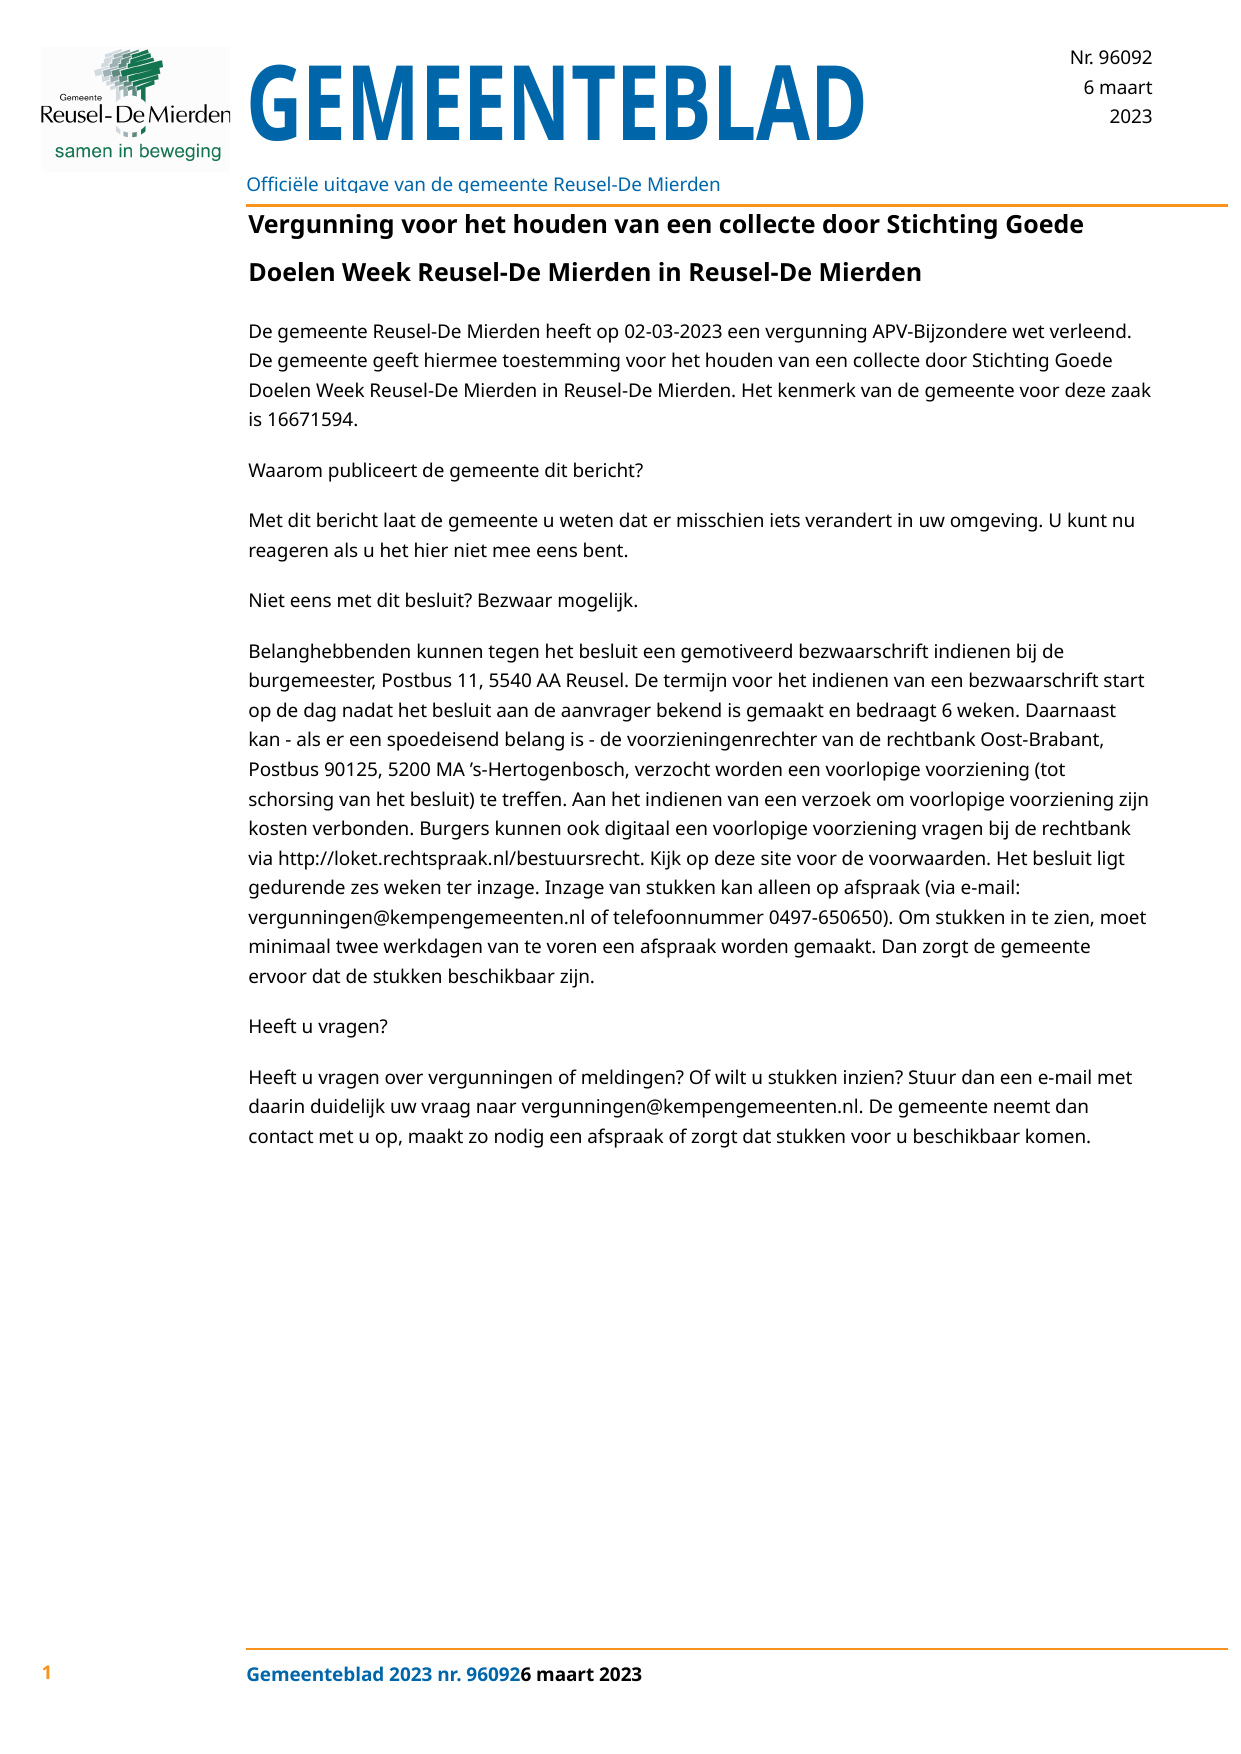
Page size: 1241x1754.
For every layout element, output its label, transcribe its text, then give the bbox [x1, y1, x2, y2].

text Heeft u vragen over vergunningen of meldingen? Of wilt u stukken inzien? Stuur dan een e-mail met daarin duidelijk uw vraag naar vergunningen@kempengemeenten.nl. De gemeente neemt dan contact met u op, maakt zo nodig een afspraak of zorgt dat stukken voor u beschikbaar komen. [248, 1064, 1152, 1149]
text Heeft u vragen? [248, 1014, 1152, 1039]
text Vergunning voor het houden van een collecte door Stichting Goede Doelen Week Reusel-De Mierden in Reusel-De Mierden [248, 207, 1152, 288]
text Met dit bericht laat de gemeente u weten dat er misschien iets verandert in uw omgeving. U kunt nu reageren als u het hier niet mee eens bent. [248, 507, 1152, 563]
text Niet eens met dit besluit? Bezwaar mogelijk. [248, 587, 1152, 613]
picture [41, 47, 231, 172]
text Belanghebbenden kunnen tegen het besluit een gemotiveerd bezwaarschrift indienen bij de burgemeester, Postbus 11, 5540 AA Reusel. De termijn voor het indienen van een bezwaarschrift start op de dag nadat het besluit aan de aanvrager bekend is gemaakt en bedraagt 6 weken. Daarnaast kan - als er een spoedeisend belang is - de voorzieningenrechter van de rechtbank Oost-Brabant, Postbus 90125, 5200 MA ’s-Hertogenbosch, verzocht worden een voorlopige voorziening (tot schorsing van het besluit) te treffen. Aan het indienen van een verzoek om voorlopige voorziening zijn kosten verbonden. Burgers kunnen ook digitaal een voorlopige voorziening vragen bij de rechtbank via http://loket.rechtspraak.nl/bestuursrecht. Kijk op deze site voor de voorwaarden. Het besluit ligt gedurende zes weken ter inzage. Inzage van stukken kan alleen op afspraak (via e-mail: vergunningen@kempengemeenten.nl of telefoonnummer 0497-650650). Om stukken in te zien, moet minimaal twee werkdagen van te voren een afspraak worden gemaakt. Dan zorgt de gemeente ervoor dat de stukken beschikbaar zijn. [248, 638, 1152, 989]
text Waarom publiceert de gemeente dit bericht? [248, 457, 1152, 483]
text De gemeente Reusel-De Mierden heeft op 02-03-2023 een vergunning APV-Bijzondere wet verleend. De gemeente geeft hiermee toestemming voor het houden van een collecte door Stichting Goede Doelen Week Reusel-De Mierden in Reusel-De Mierden. Het kenmerk van de gemeente voor deze zaak is 16671594. [248, 318, 1152, 432]
